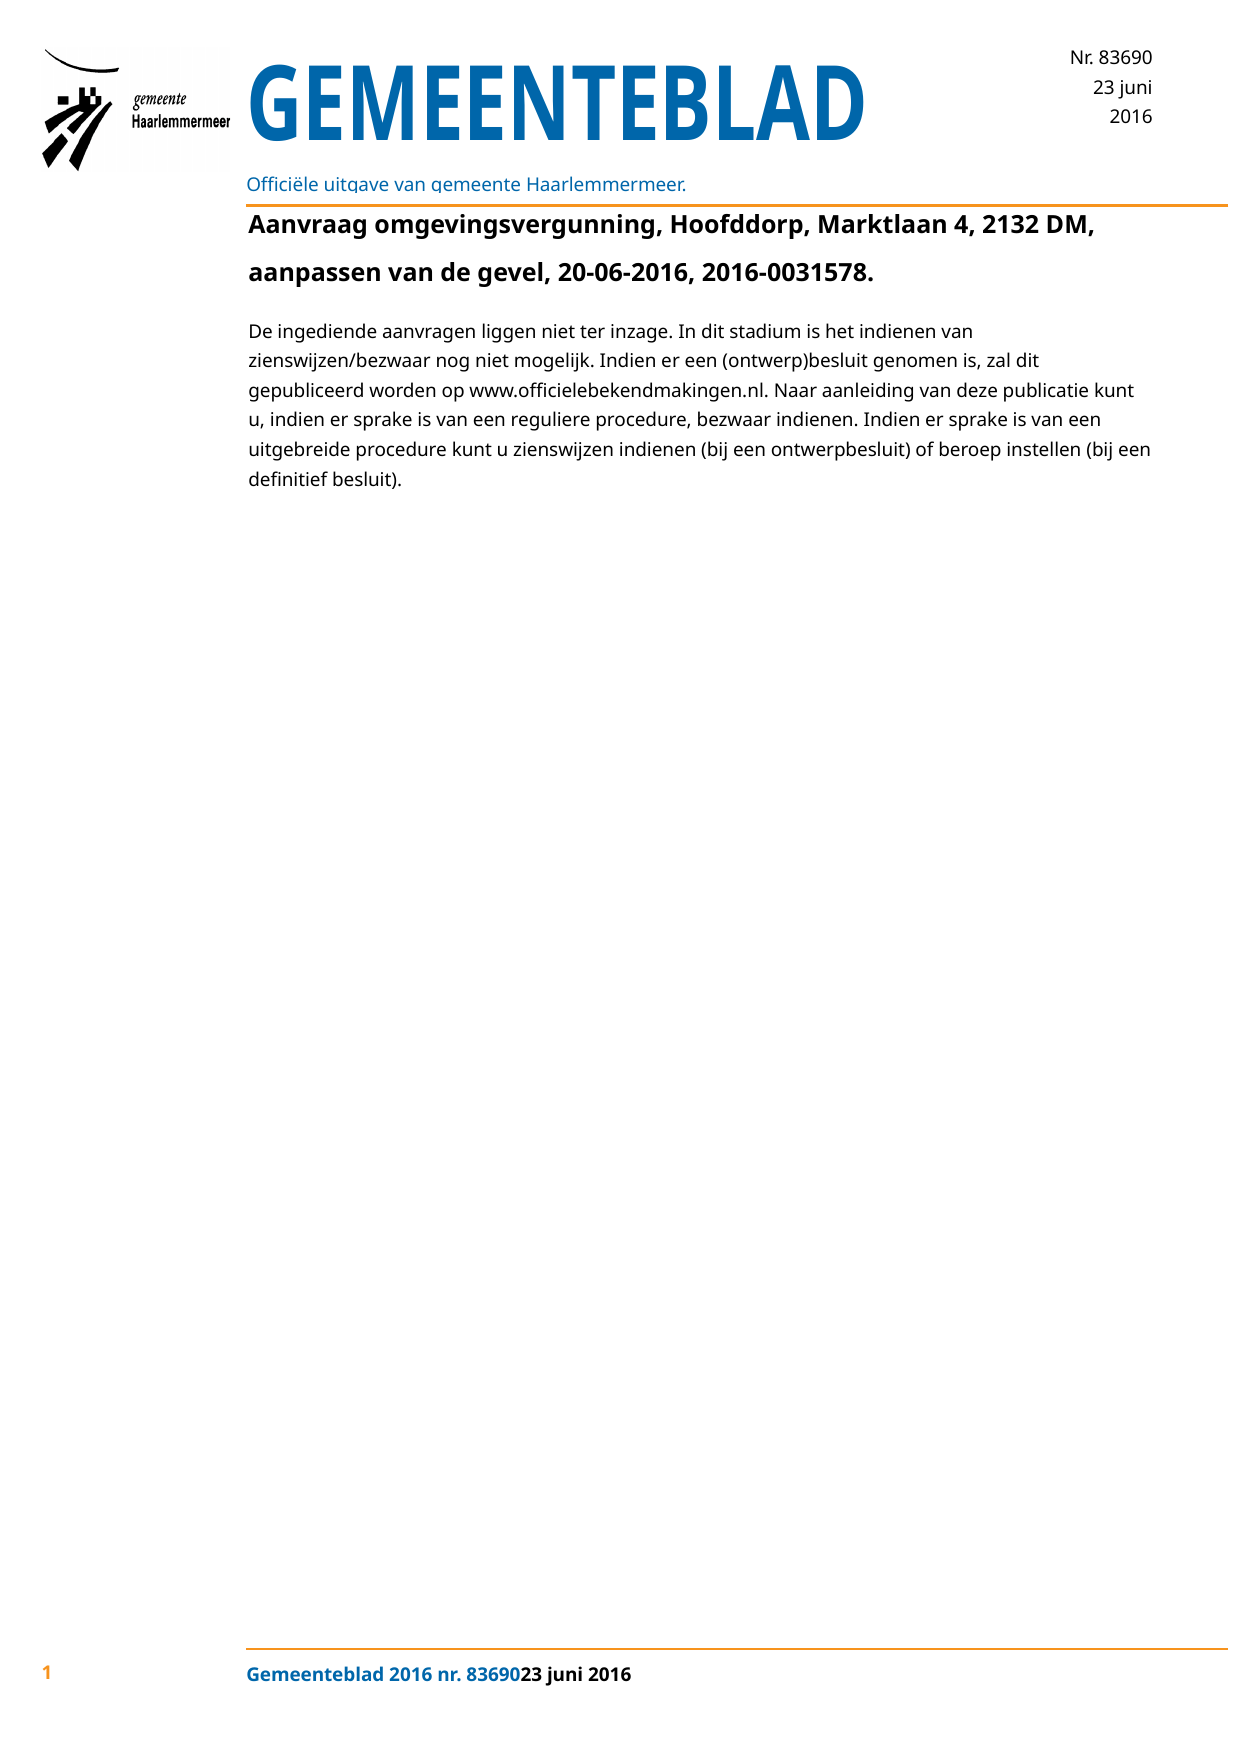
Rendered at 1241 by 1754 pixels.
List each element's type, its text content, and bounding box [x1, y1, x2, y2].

text De ingediende aanvragen liggen niet ter inzage. In dit stadium is het indienen van zienswijzen/bezwaar nog niet mogelijk. Indien er een (ontwerp)besluit genomen is, zal dit gepubliceerd worden op www.officielebekendmakingen.nl. Naar aanleiding van deze publicatie kunt u, indien er sprake is van een reguliere procedure, bezwaar indienen. Indien er sprake is van een uitgebreide procedure kunt u zienswijzen indienen (bij een ontwerpbesluit) of beroep instellen (bij een definitief besluit). [248, 318, 1152, 492]
text Aanvraag omgevingsvergunning, Hoofddorp, Marktlaan 4, 2132 DM, aanpassen van de gevel, 20-06-2016, 2016-0031578. [248, 207, 1152, 288]
picture [41, 47, 231, 172]
